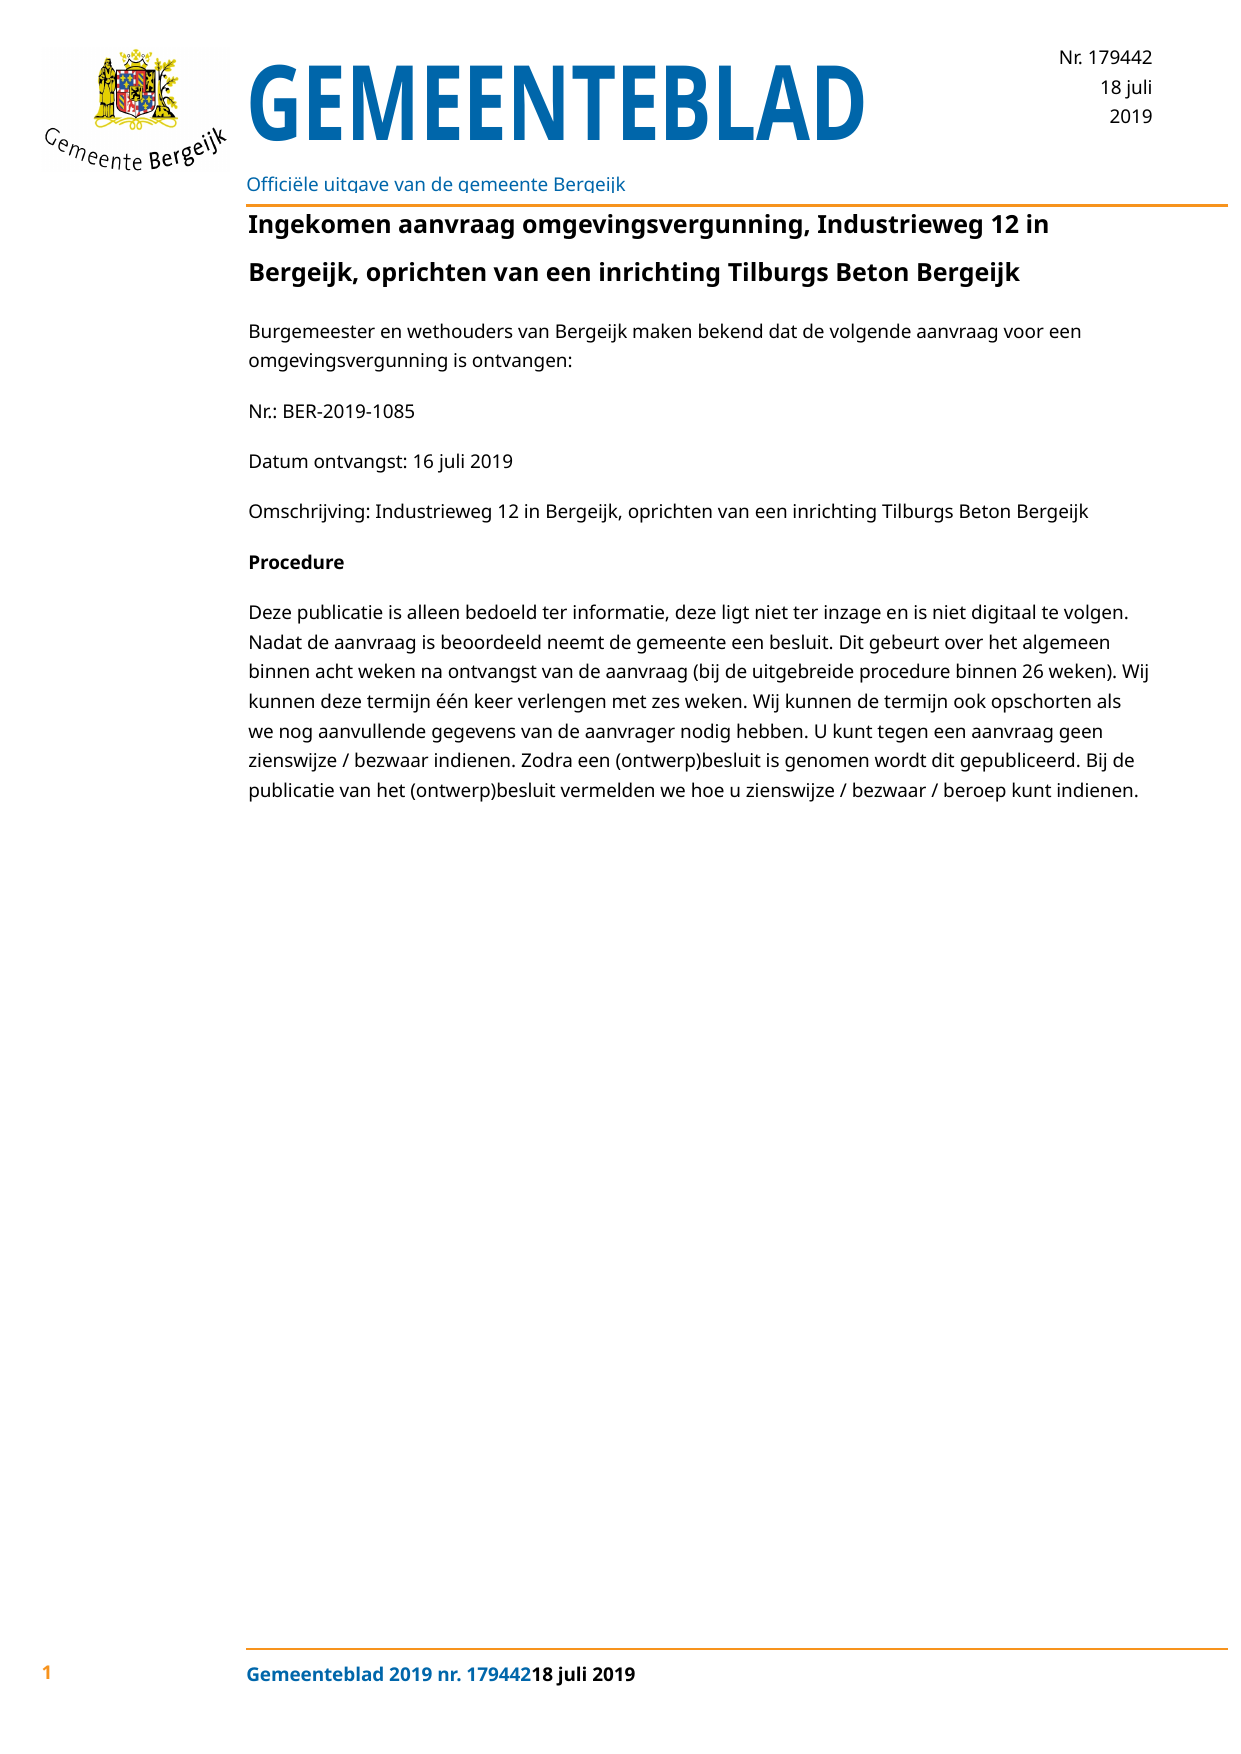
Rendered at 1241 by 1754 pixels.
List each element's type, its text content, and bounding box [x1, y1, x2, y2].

text Procedure [248, 549, 1152, 575]
text Ingekomen aanvraag omgevingsvergunning, Industrieweg 12 in Bergeijk, oprichten van een inrichting Tilburgs Beton Bergeijk [248, 207, 1152, 288]
text Burgemeester en wethouders van Bergeijk maken bekend dat de volgende aanvraag voor een omgevingsvergunning is ontvangen: [248, 318, 1152, 373]
text Deze publicatie is alleen bedoeld ter informatie, deze ligt niet ter inzage en is niet digitaal te volgen. Nadat de aanvraag is beoordeeld neemt de gemeente een besluit. Dit gebeurt over het algemeen binnen acht weken na ontvangst van de aanvraag (bij de uitgebreide procedure binnen 26 weken). Wij kunnen deze termijn één keer verlengen met zes weken. Wij kunnen de termijn ook opschorten als we nog aanvullende gegevens van de aanvrager nodig hebben. U kunt tegen een aanvraag geen zienswijze / bezwaar indienen. Zodra een (ontwerp)besluit is genomen wordt dit gepubliceerd. Bij de publicatie van het (ontwerp)besluit vermelden we hoe u zienswijze / bezwaar / beroep kunt indienen. [248, 599, 1152, 803]
text Omschrijving: Industrieweg 12 in Bergeijk, oprichten van een inrichting Tilburgs Beton Bergeijk [248, 499, 1152, 524]
picture [41, 47, 231, 172]
text Nr.: BER-2019-1085 [248, 398, 1152, 424]
text Datum ontvangst: 16 juli 2019 [248, 448, 1152, 474]
